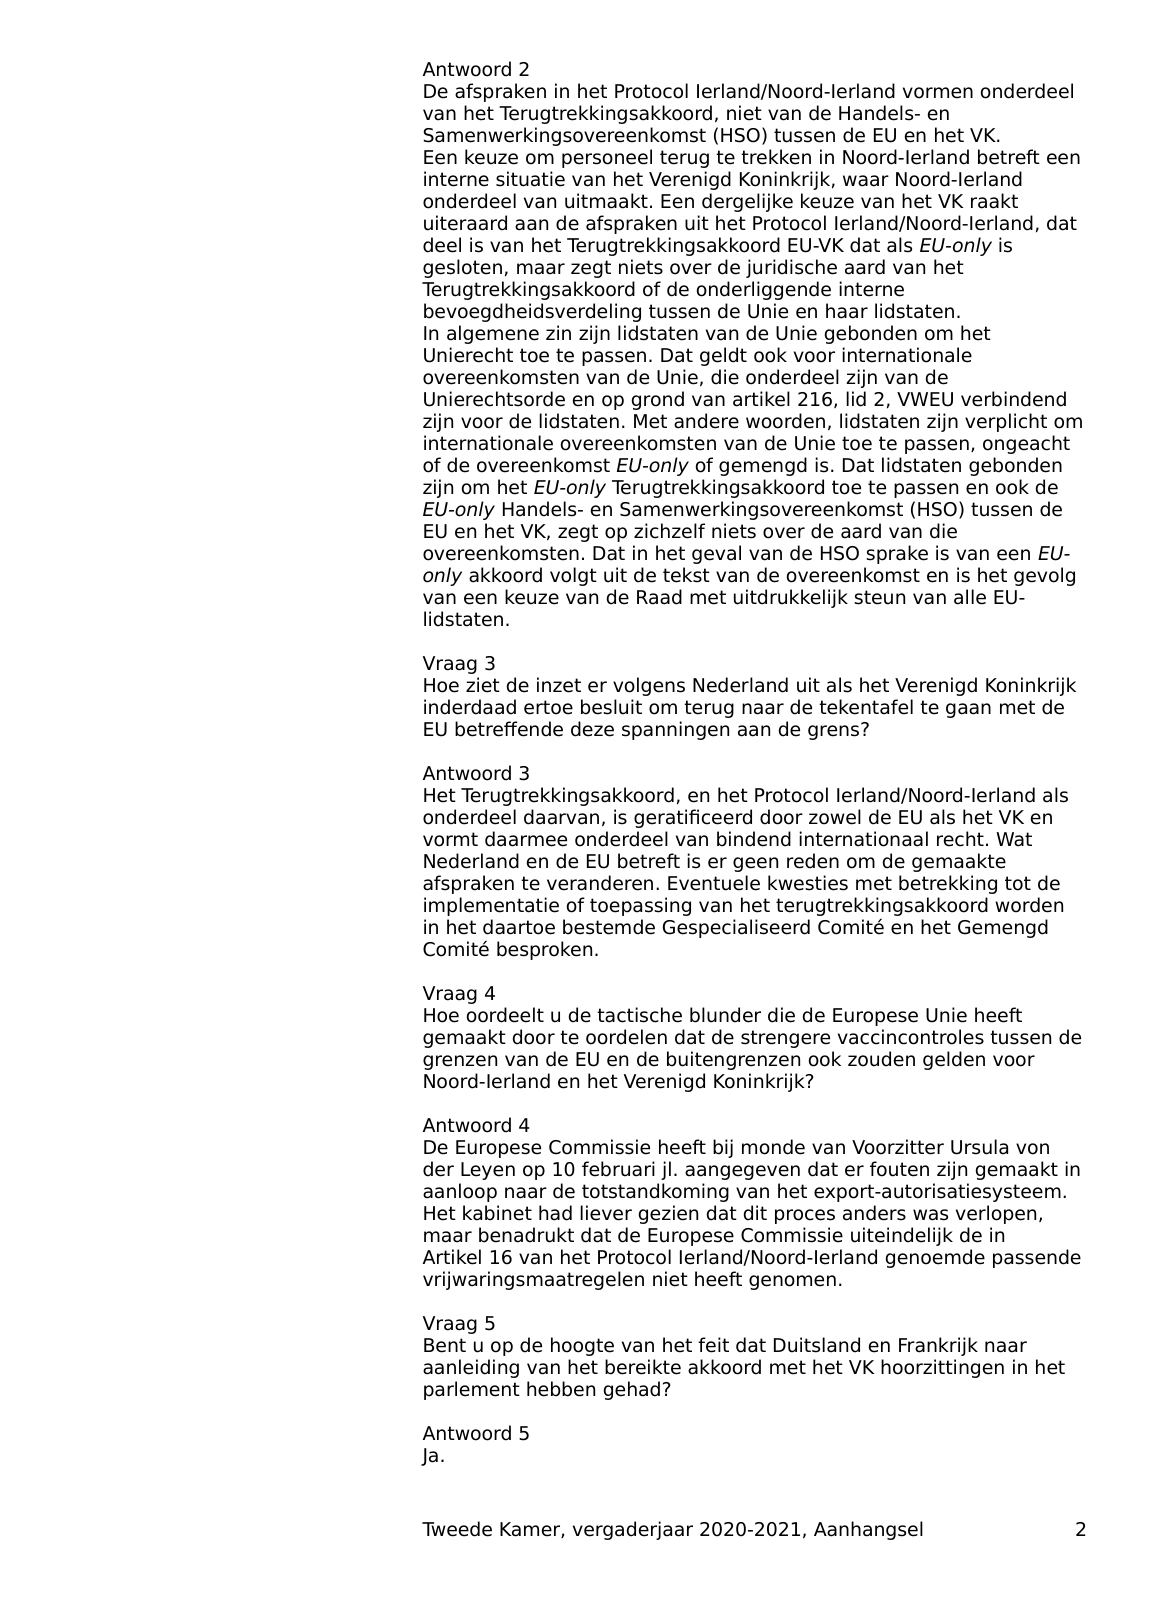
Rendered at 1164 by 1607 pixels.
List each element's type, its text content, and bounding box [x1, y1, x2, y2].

text De Europese Commissie heeft bij monde van Voorzitter Ursula von der Leyen op 10 februari jl. aangegeven dat er fouten zijn gemaakt in aanloop naar de totstandkoming van het export-autorisatiesysteem. Het kabinet had liever gezien dat dit proces anders was verlopen, maar benadrukt dat de Europese Commissie uiteindelijk de in Artikel 16 van het Protocol Ierland/Noord-Ierland genoemde passende vrijwaringsmaatregelen niet heeft genomen. [422, 1137, 1087, 1291]
text Vraag 3 [422, 653, 1087, 675]
text In algemene zin zijn lidstaten van de Unie gebonden om het Unierecht toe te passen. Dat geldt ook voor internationale overeenkomsten van de Unie, die onderdeel zijn van de Unierechtsorde en op grond van artikel 216, lid 2, VWEU verbindend zijn voor de lidstaten. Met andere woorden, lidstaten zijn verplicht om internationale overeenkomsten van de Unie toe te passen, ongeacht of de overeenkomst EU-only of gemengd is. Dat lidstaten gebonden zijn om het EU-only Terugtrekkingsakkoord toe te passen en ook de EU-only Handels- en Samenwerkingsovereenkomst (HSO) tussen de EU en het VK, zegt op zichzelf niets over de aard van die overeenkomsten. Dat in het geval van de HSO sprake is van een EU-only akkoord volgt uit de tekst van de overeenkomst en is het gevolg van een keuze van de Raad met uitdrukkelijk steun van alle EU-lidstaten. [422, 323, 1087, 631]
text Hoe ziet de inzet er volgens Nederland uit als het Verenigd Koninkrijk inderdaad ertoe besluit om terug naar de tekentafel te gaan met de EU betreffende deze spanningen aan de grens? [422, 675, 1087, 741]
text Antwoord 5 [422, 1423, 1087, 1445]
text Antwoord 4 [422, 1115, 1087, 1137]
text Antwoord 3 [422, 763, 1087, 785]
text Bent u op de hoogte van het feit dat Duitsland en Frankrijk naar aanleiding van het bereikte akkoord met het VK hoorzittingen in het parlement hebben gehad? [422, 1335, 1087, 1401]
text Het Terugtrekkingsakkoord, en het Protocol Ierland/Noord-Ierland als onderdeel daarvan, is geratificeerd door zowel de EU als het VK en vormt daarmee onderdeel van bindend internationaal recht. Wat Nederland en de EU betreft is er geen reden om de gemaakte afspraken te veranderen. Eventuele kwesties met betrekking tot de implementatie of toepassing van het terugtrekkingsakkoord worden in het daartoe bestemde Gespecialiseerd Comité en het Gemengd Comité besproken. [422, 785, 1087, 961]
text Vraag 4 [422, 983, 1087, 1005]
text Hoe oordeelt u de tactische blunder die de Europese Unie heeft gemaakt door te oordelen dat de strengere vaccincontroles tussen de grenzen van de EU en de buitengrenzen ook zouden gelden voor Noord-Ierland en het Verenigd Koninkrijk? [422, 1005, 1087, 1093]
text Een keuze om personeel terug te trekken in Noord-Ierland betreft een interne situatie van het Verenigd Koninkrijk, waar Noord-Ierland onderdeel van uitmaakt. Een dergelijke keuze van het VK raakt uiteraard aan de afspraken uit het Protocol Ierland/Noord-Ierland, dat deel is van het Terugtrekkingsakkoord EU-VK dat als EU-only is gesloten, maar zegt niets over de juridische aard van het Terugtrekkingsakkoord of de onderliggende interne bevoegdheidsverdeling tussen de Unie en haar lidstaten. [422, 147, 1087, 323]
text Antwoord 2 [422, 59, 1087, 81]
text De afspraken in het Protocol Ierland/Noord-Ierland vormen onderdeel van het Terugtrekkingsakkoord, niet van de Handels- en Samenwerkingsovereenkomst (HSO) tussen de EU en het VK. [422, 81, 1087, 147]
text Vraag 5 [422, 1313, 1087, 1335]
text Ja. [422, 1445, 1087, 1467]
